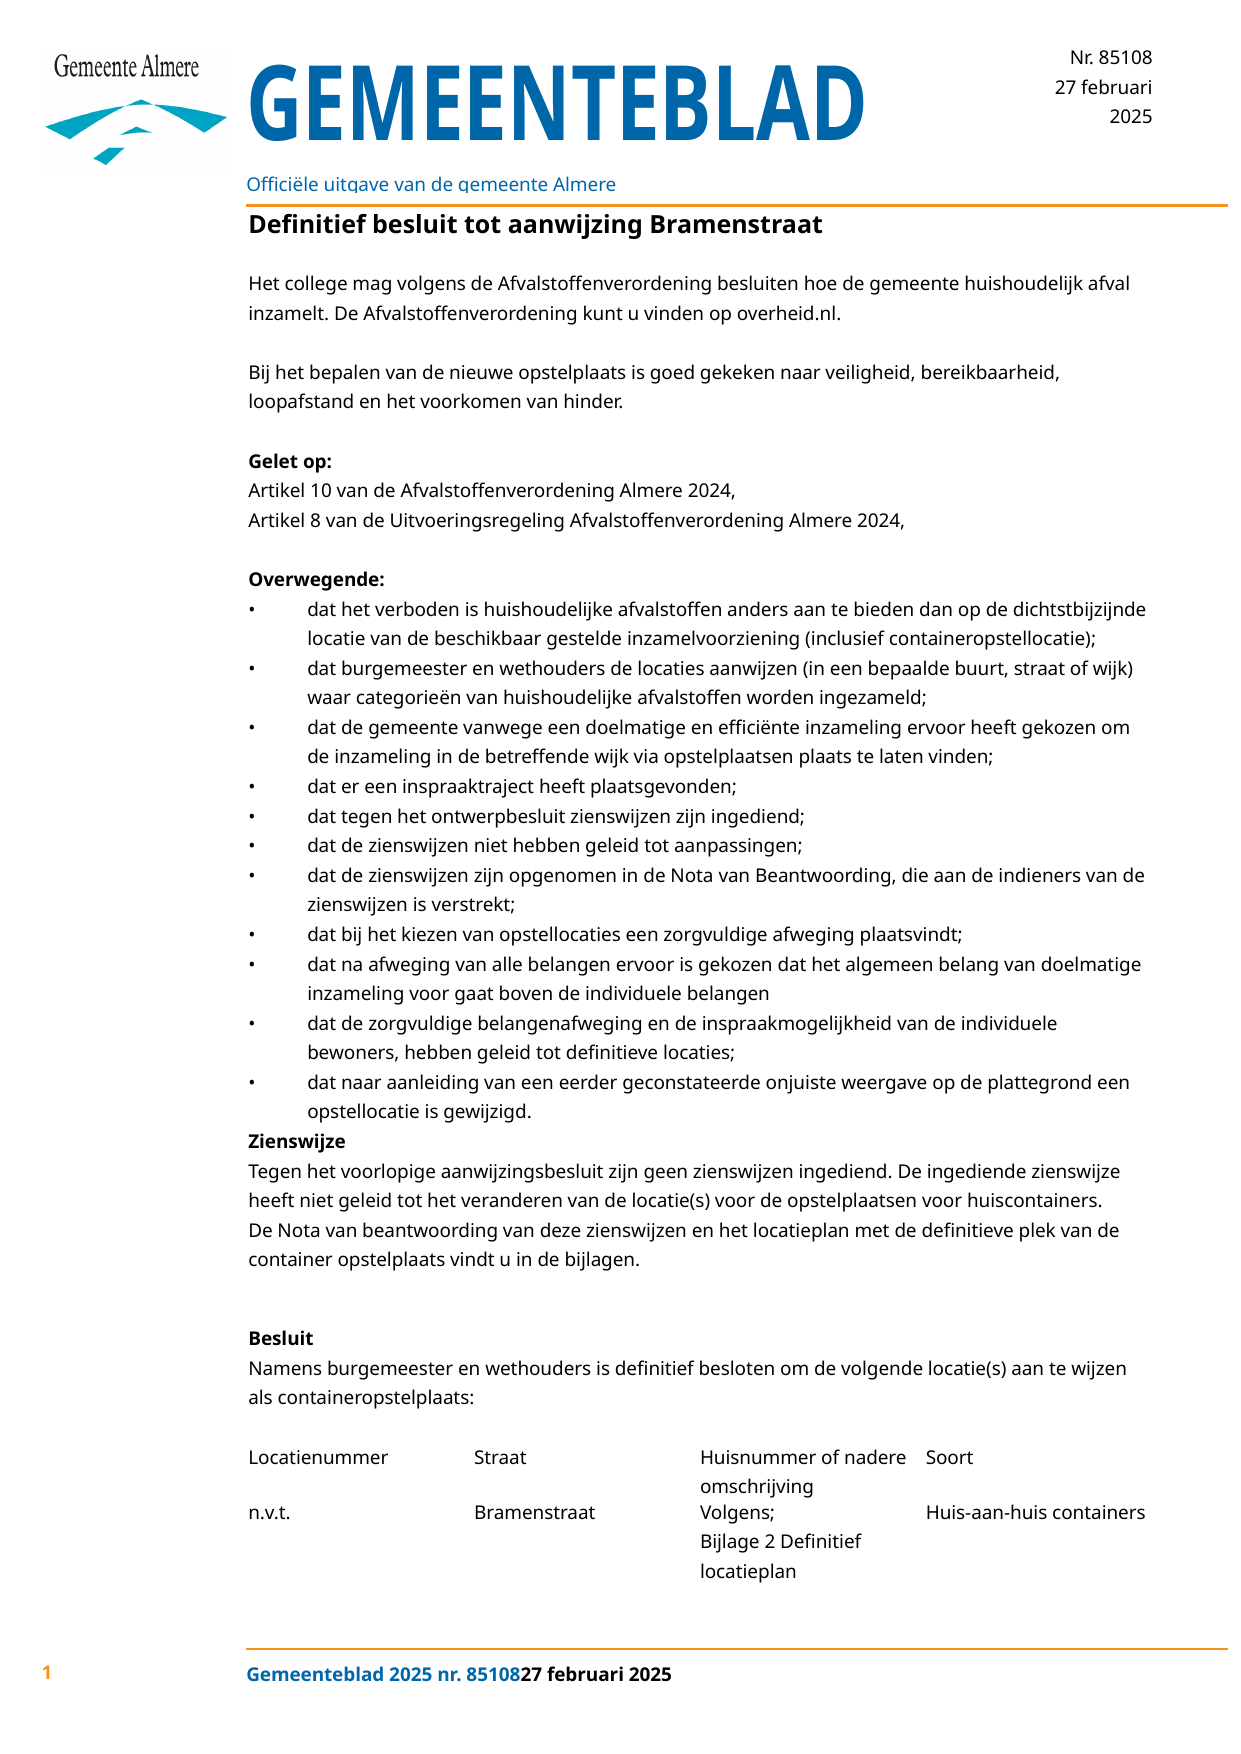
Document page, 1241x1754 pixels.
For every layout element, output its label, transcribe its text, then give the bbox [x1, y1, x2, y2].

table_header Huisnummer of nadere omschrijving [700, 1444, 926, 1499]
text Artikel 10 van de Afvalstoffenverordening Almere 2024, [248, 477, 1152, 503]
text Tegen het voorlopige aanwijzingsbesluit zijn geen zienswijzen ingediend. De ingediende zienswijze heeft niet geleid tot het veranderen van de locatie(s) voor de opstelplaatsen voor huiscontainers. [248, 1158, 1152, 1213]
list dat het verboden is huishoudelijke afvalstoffen anders aan te bieden dan op de dichtstbijzijnde locatie van de beschikbaar gestelde inzamelvoorziening (inclusief containeropstellocatie); [248, 596, 1152, 651]
table_header Locatienummer [248, 1444, 474, 1499]
text Artikel 8 van de Uitvoeringsregeling Afvalstoffenverordening Almere 2024, [248, 507, 1152, 533]
text Gelet op: [248, 448, 1152, 473]
table_cell Bramenstraat [474, 1499, 700, 1584]
list dat er een inspraaktraject heeft plaatsgevonden; [248, 773, 1152, 799]
text Besluit [248, 1325, 1152, 1351]
text De Nota van beantwoording van deze zienswijzen en het locatieplan met de definitieve plek van de container opstelplaats vindt u in de bijlagen. [248, 1217, 1152, 1272]
table_header Soort [926, 1444, 1152, 1499]
table_header Straat [474, 1444, 700, 1499]
list dat burgemeester en wethouders de locaties aanwijzen (in een bepaalde buurt, straat of wijk) waar categorieën van huishoudelijke afvalstoffen worden ingezameld; [248, 655, 1152, 710]
list dat de zorgvuldige belangenafweging en de inspraakmogelijkheid van de individuele bewoners, hebben geleid tot definitieve locaties; [248, 1010, 1152, 1065]
text Zienswijze [248, 1128, 1152, 1154]
list dat de zienswijzen zijn opgenomen in de Nota van Beantwoording, die aan de indieners van de zienswijzen is verstrekt; [248, 862, 1152, 917]
list dat naar aanleiding van een eerder geconstateerde onjuiste weergave op de plattegrond een opstellocatie is gewijzigd. [248, 1069, 1152, 1124]
text Definitief besluit tot aanwijzing Bramenstraat [248, 207, 1152, 241]
list dat bij het kiezen van opstellocaties een zorgvuldige afweging plaatsvindt; [248, 921, 1152, 947]
text Bij het bepalen van de nieuwe opstelplaats is goed gekeken naar veiligheid, bereikbaarheid, loopafstand en het voorkomen van hinder. [248, 359, 1152, 414]
list dat tegen het ontwerpbesluit zienswijzen zijn ingediend; [248, 803, 1152, 828]
list dat de zienswijzen niet hebben geleid tot aanpassingen; [248, 832, 1152, 858]
list dat de gemeente vanwege een doelmatige en efficiënte inzameling ervoor heeft gekozen om de inzameling in de betreffende wijk via opstelplaatsen plaats te laten vinden; [248, 714, 1152, 769]
text Namens burgemeester en wethouders is definitief besloten om de volgende locatie(s) aan te wijzen als containeropstelplaats: [248, 1355, 1152, 1410]
picture [41, 47, 231, 172]
table_cell Huis-aan-huis containers [926, 1499, 1152, 1584]
table_cell n.v.t. [248, 1499, 474, 1584]
text Het college mag volgens de Afvalstoffenverordening besluiten hoe de gemeente huishoudelijk afval inzamelt. De Afvalstoffenverordening kunt u vinden op overheid.nl. [248, 270, 1152, 326]
text Overwegende: [248, 566, 1152, 592]
list dat na afweging van alle belangen ervoor is gekozen dat het algemeen belang van doelmatige inzameling voor gaat boven de individuele belangen [248, 951, 1152, 1006]
table_cell Volgens; Bijlage 2 Definitief locatieplan [700, 1499, 926, 1584]
